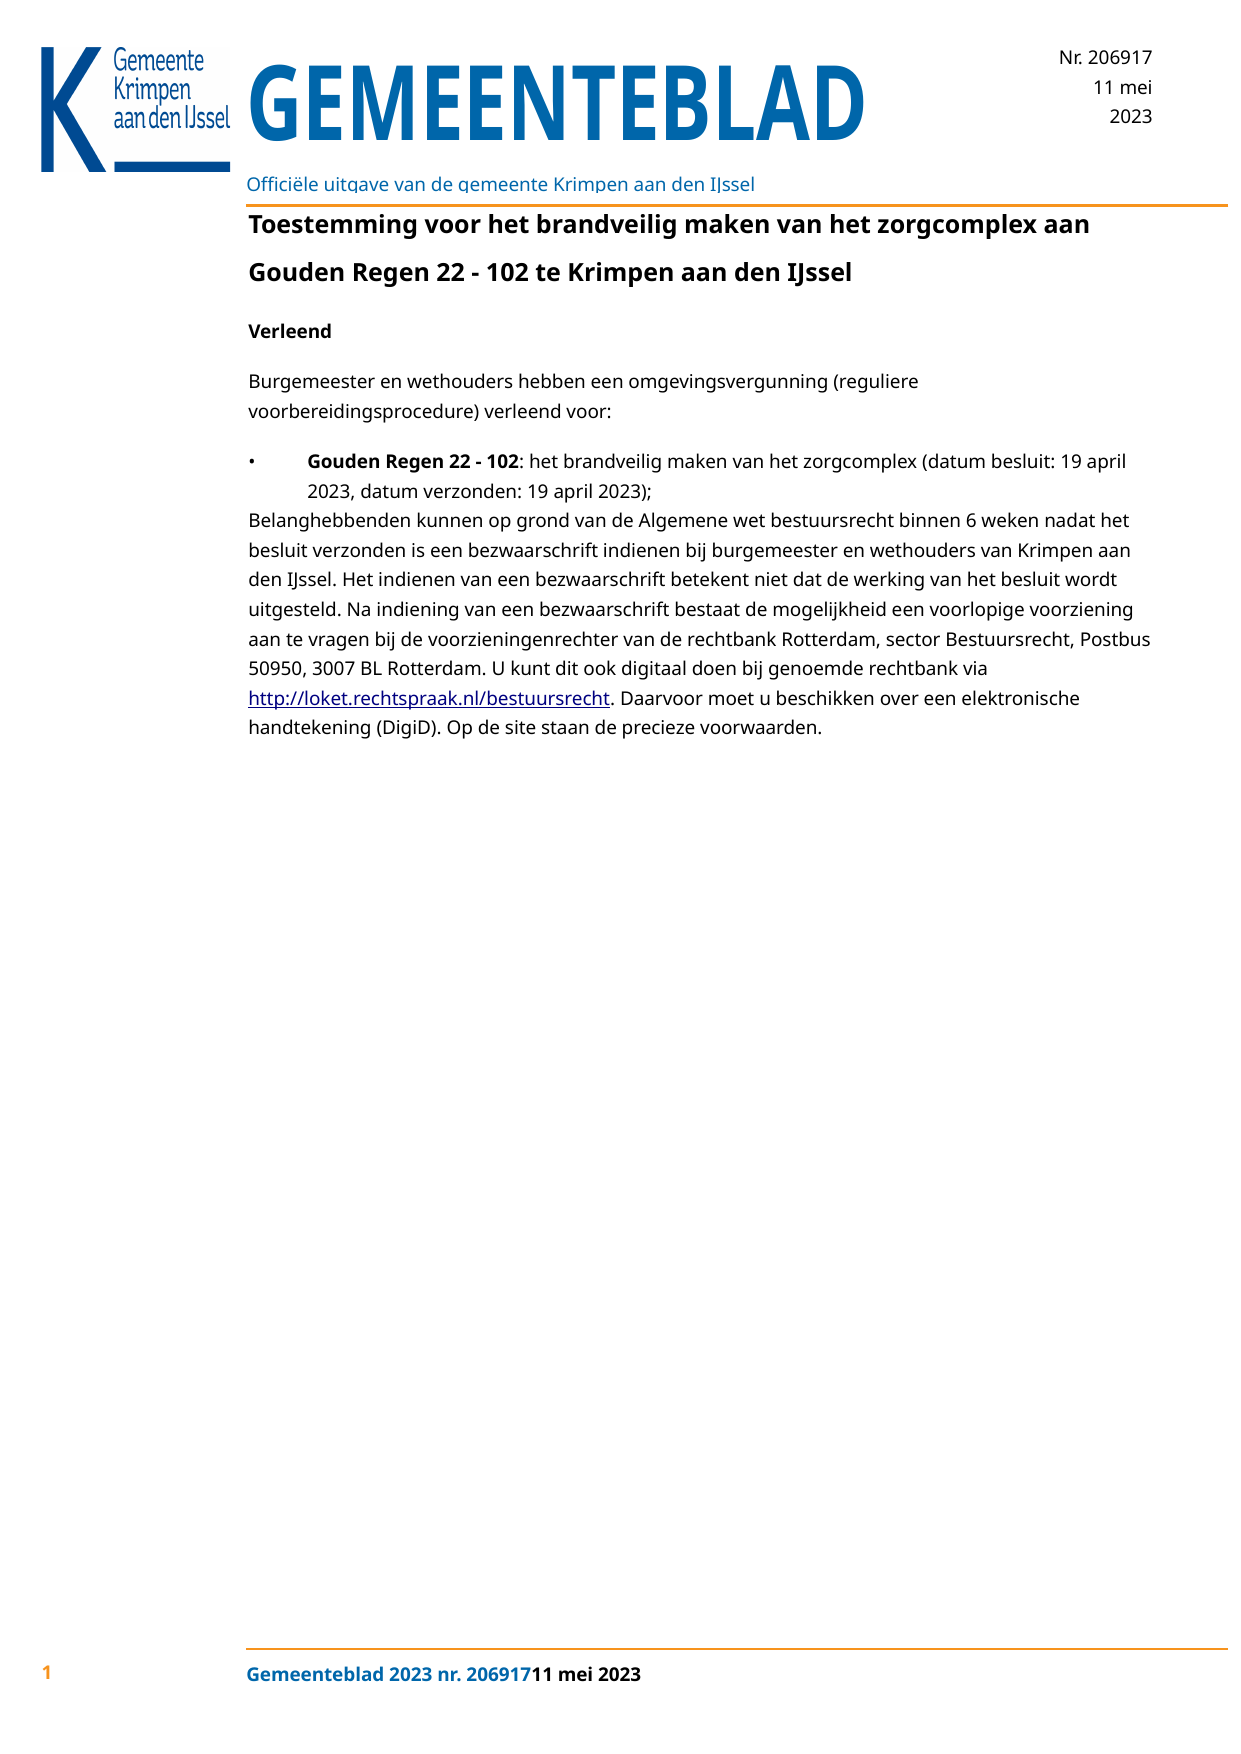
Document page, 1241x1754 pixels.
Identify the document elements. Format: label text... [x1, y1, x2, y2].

text Belanghebbenden kunnen op grond van de Algemene wet bestuursrecht binnen 6 weken nadat het besluit verzonden is een bezwaarschrift indienen bij burgemeester en wethouders van Krimpen aan den IJssel. Het indienen van een bezwaarschrift betekent niet dat de werking van het besluit wordt uitgesteld. Na indiening van een bezwaarschrift bestaat de mogelijkheid een voorlopige voorziening aan te vragen bij de voorzieningenrechter van de rechtbank Rotterdam, sector Bestuursrecht, Postbus 50950, 3007 BL Rotterdam. U kunt dit ook digitaal doen bij genoemde rechtbank via http://loket.rechtspraak.nl/bestuursrecht. Daarvoor moet u beschikken over een elektronische handtekening (DigiD). Op de site staan de precieze voorwaarden. [248, 507, 1152, 740]
picture [41, 47, 231, 172]
text Burgemeester en wethouders hebben een omgevingsvergunning (reguliere voorbereidingsprocedure) verleend voor: [248, 368, 1152, 424]
text Verleend [248, 318, 1152, 344]
list Gouden Regen 22 - 102: het brandveilig maken van het zorgcomplex (datum besluit: 19 april 2023, datum verzonden: 19 april 2023); [248, 448, 1152, 504]
text Toestemming voor het brandveilig maken van het zorgcomplex aan Gouden Regen 22 - 102 te Krimpen aan den IJssel [248, 207, 1152, 288]
